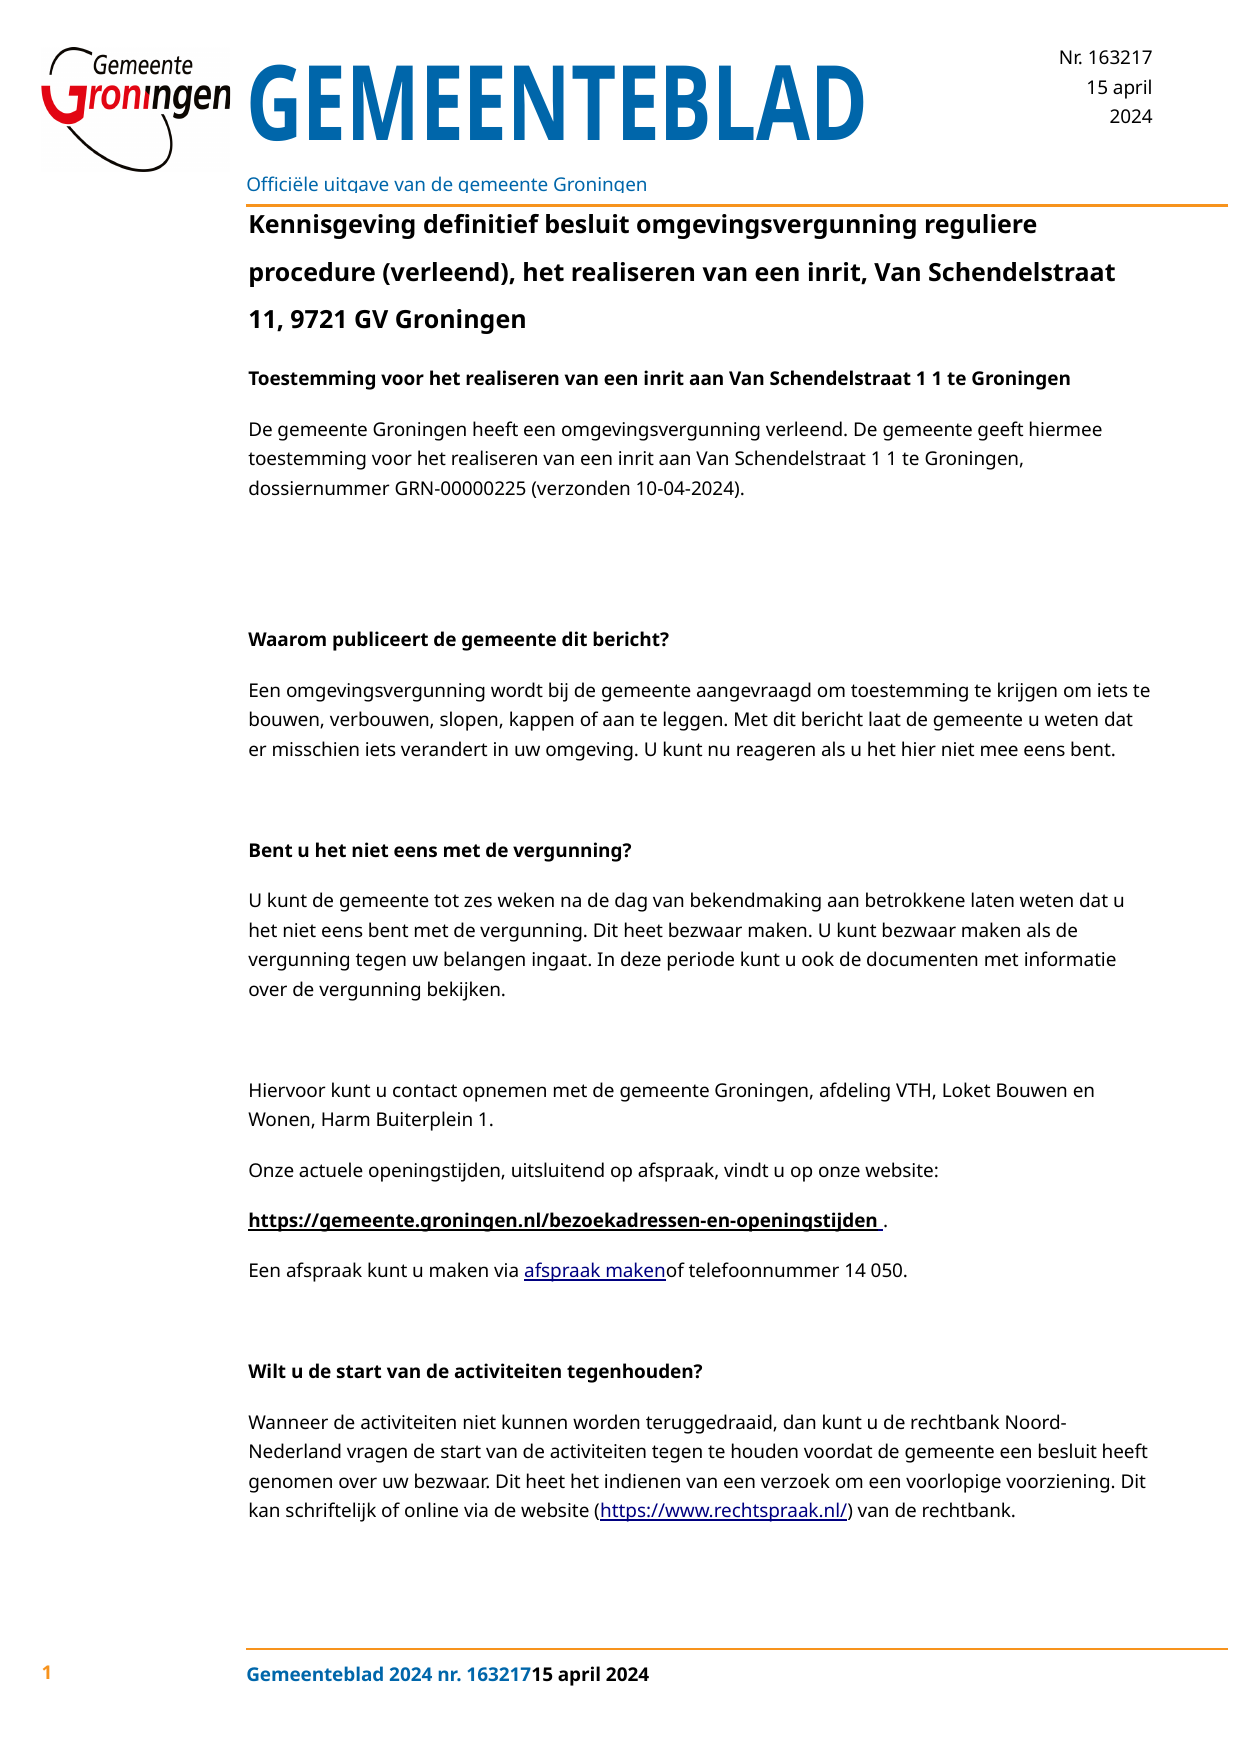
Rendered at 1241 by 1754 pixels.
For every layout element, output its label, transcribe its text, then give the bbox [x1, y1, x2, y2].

text Onze actuele openingstijden, uitsluitend op afspraak, vindt u op onze website: [248, 1157, 1152, 1182]
text Kennisgeving definitief besluit omgevingsvergunning reguliere procedure (verleend), het realiseren van een inrit, Van Schendelstraat 11, 9721 GV Groningen [248, 207, 1152, 336]
text U kunt de gemeente tot zes weken na de dag van bekendmaking aan betrokkene laten weten dat u het niet eens bent met de vergunning. Dit heet bezwaar maken. U kunt bezwaar maken als de vergunning tegen uw belangen ingaat. In deze periode kunt u ook de documenten met informatie over de vergunning bekijken. [248, 887, 1152, 1002]
text Wanneer de activiteiten niet kunnen worden teruggedraaid, dan kunt u de rechtbank Noord-Nederland vragen de start van de activiteiten tegen te houden voordat de gemeente een besluit heeft genomen over uw bezwaar. Dit heet het indienen van een verzoek om een voorlopige voorziening. Dit kan schriftelijk of online via de website (https://www.rechtspraak.nl/) van de rechtbank. [248, 1409, 1152, 1523]
text Een omgevingsvergunning wordt bij de gemeente aangevraagd om toestemming te krijgen om iets te bouwen, verbouwen, slopen, kappen of aan te leggen. Met dit bericht laat de gemeente u weten dat er misschien iets verandert in uw omgeving. U kunt nu reageren als u het hier niet mee eens bent. [248, 677, 1152, 762]
text Wilt u de start van de activiteiten tegenhouden? [248, 1358, 1152, 1384]
text Een afspraak kunt u maken via afspraak makenof telefoonnummer 14 050. [248, 1258, 1152, 1283]
text Toestemming voor het realiseren van een inrit aan Van Schendelstraat 1 1 te Groningen [248, 366, 1152, 391]
picture [41, 47, 231, 172]
text https://gemeente.groningen.nl/bezoekadressen-en-openingstijden . [248, 1207, 1152, 1233]
text Waarom publiceert de gemeente dit bericht? [248, 626, 1152, 652]
text De gemeente Groningen heeft een omgevingsvergunning verleend. De gemeente geeft hiermee toestemming voor het realiseren van een inrit aan Van Schendelstraat 1 1 te Groningen, dossiernummer GRN-00000225 (verzonden 10-04-2024). [248, 416, 1152, 501]
text Hiervoor kunt u contact opnemen met de gemeente Groningen, afdeling VTH, Loket Bouwen en Wonen, Harm Buiterplein 1. [248, 1077, 1152, 1132]
text Bent u het niet eens met de vergunning? [248, 837, 1152, 862]
